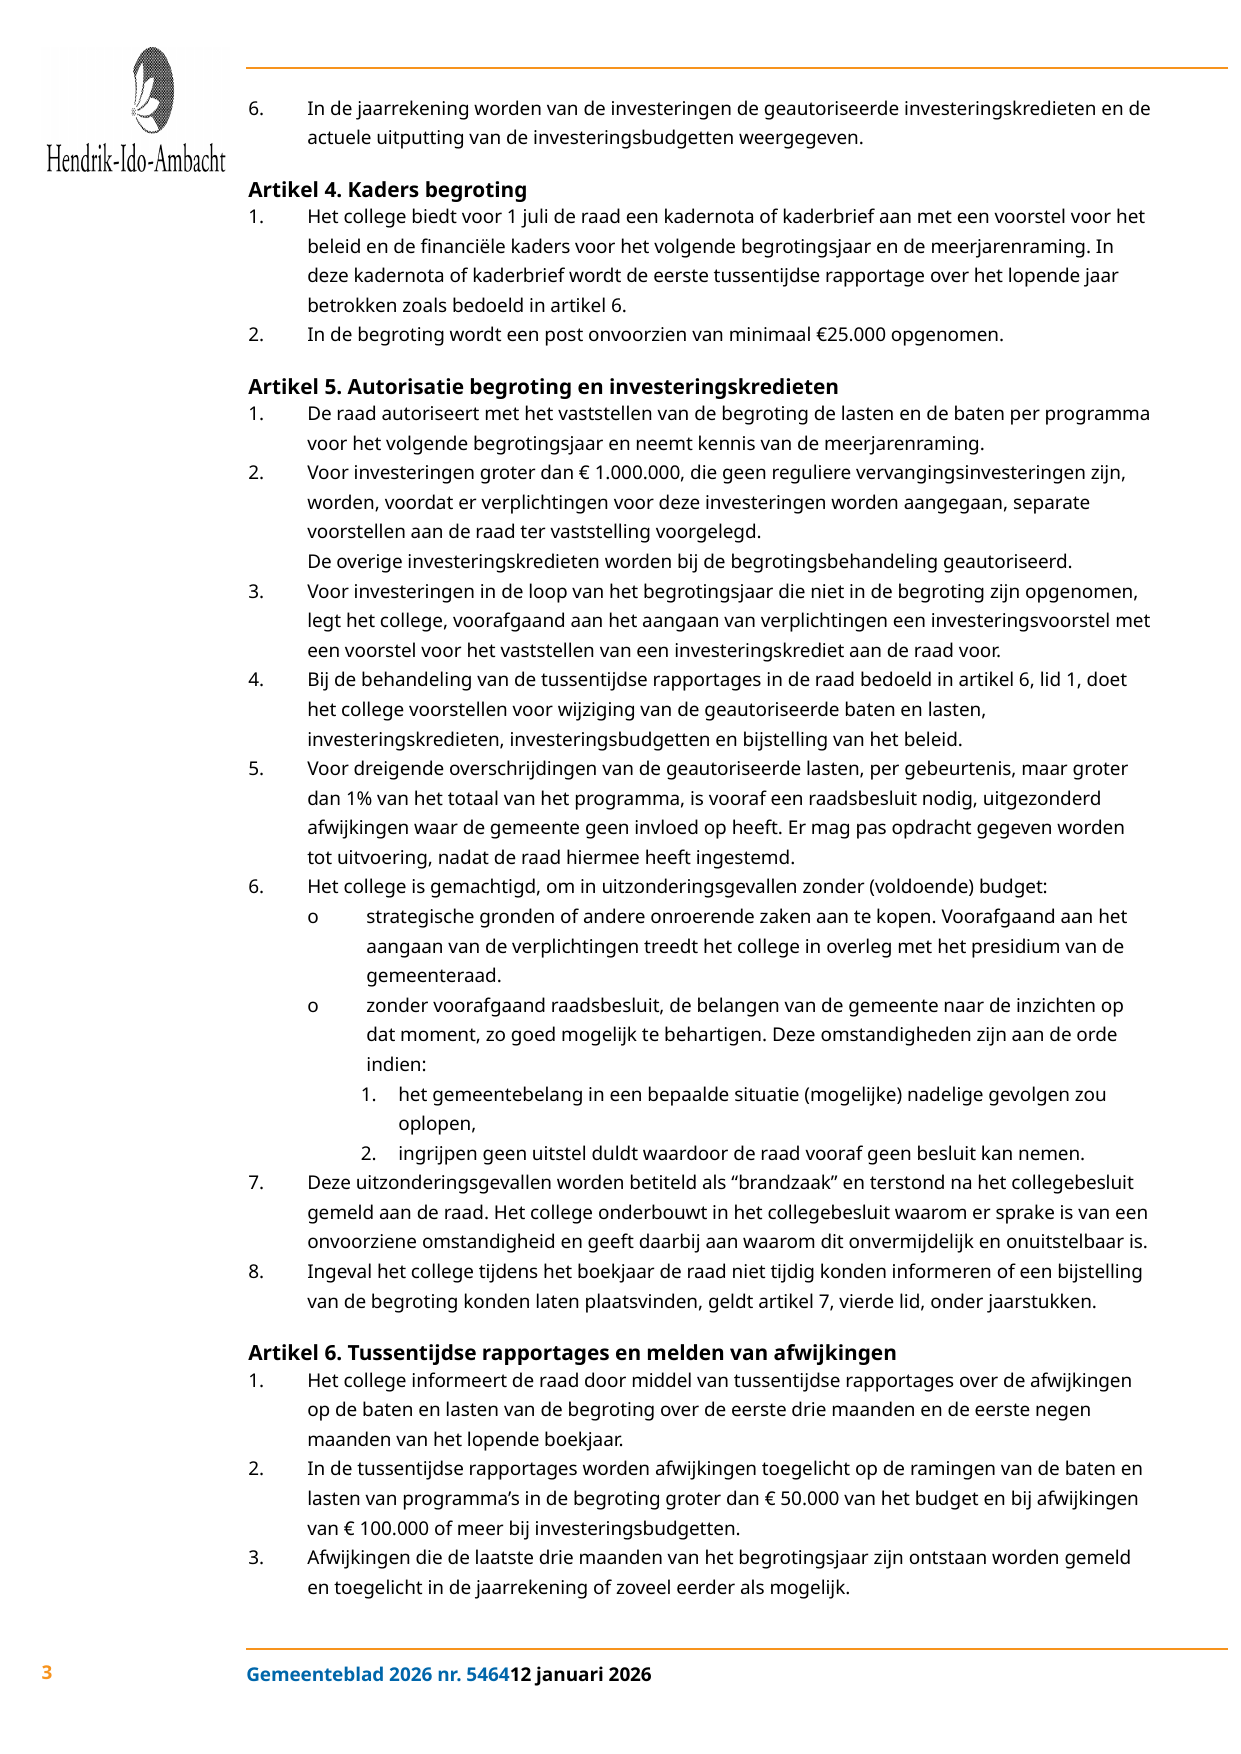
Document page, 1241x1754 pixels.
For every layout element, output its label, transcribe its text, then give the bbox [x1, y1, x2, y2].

list Het college biedt voor 1 juli de raad een kadernota of kaderbrief aan met een voorstel voor het beleid en de financiële kaders voor het volgende begrotingsjaar en de meerjarenraming. In deze kadernota of kaderbrief wordt de eerste tussentijdse rapportage over het lopende jaar betrokken zoals bedoeld in artikel 6. [248, 203, 1152, 318]
list Afwijkingen die de laatste drie maanden van het begrotingsjaar zijn ontstaan worden gemeld en toegelicht in de jaarrekening of zoveel eerder als mogelijk. [248, 1544, 1152, 1599]
text Artikel 4. Kaders begroting [248, 175, 1152, 203]
list Voor investeringen groter dan € 1.000.000, die geen reguliere vervangingsinvesteringen zijn, worden, voordat er verplichtingen voor deze investeringen worden aangegaan, separate voorstellen aan de raad ter vaststelling voorgelegd. [248, 459, 1152, 544]
list Ingeval het college tijdens het boekjaar de raad niet tijdig konden informeren of een bijstelling van de begroting konden laten plaatsvinden, geldt artikel 7, vierde lid, onder jaarstukken. [248, 1258, 1152, 1314]
list ingrijpen geen uitstel duldt waardoor de raad vooraf geen besluit kan nemen. [361, 1140, 1152, 1166]
list De overige investeringskredieten worden bij de begrotingsbehandeling geautoriseerd. [248, 548, 1152, 574]
list Het college is gemachtigd, om in uitzonderingsgevallen zonder (voldoende) budget: [248, 874, 1152, 899]
list Deze uitzonderingsgevallen worden betiteld als “brandzaak” en terstond na het collegebesluit gemeld aan de raad. Het college onderbouwt in het collegebesluit waarom er sprake is van een onvoorziene omstandigheid en geeft daarbij aan waarom dit onvermijdelijk en onuitstelbaar is. [248, 1169, 1152, 1254]
list Voor dreigende overschrijdingen van de geautoriseerde lasten, per gebeurtenis, maar groter dan 1% van het totaal van het programma, is vooraf een raadsbesluit nodig, uitgezonderd afwijkingen waar de gemeente geen invloed op heeft. Er mag pas opdracht gegeven worden tot uitvoering, nadat de raad hiermee heeft ingestemd. [248, 755, 1152, 870]
list zonder voorafgaand raadsbesluit, de belangen van de gemeente naar de inzichten op dat moment, zo goed mogelijk te behartigen. Deze omstandigheden zijn aan de orde indien: [307, 992, 1152, 1077]
text Artikel 6. Tussentijdse rapportages en melden van afwijkingen [248, 1338, 1152, 1367]
list In de begroting wordt een post onvoorzien van minimaal €25.000 opgenomen. [248, 322, 1152, 347]
list Bij de behandeling van de tussentijdse rapportages in de raad bedoeld in artikel 6, lid 1, doet het college voorstellen voor wijziging van de geautoriseerde baten en lasten, investeringskredieten, investeringsbudgetten en bijstelling van het beleid. [248, 667, 1152, 752]
list Voor investeringen in de loop van het begrotingsjaar die niet in de begroting zijn opgenomen, legt het college, voorafgaand aan het aangaan van verplichtingen een investeringsvoorstel met een voorstel voor het vaststellen van een investeringskrediet aan de raad voor. [248, 578, 1152, 663]
list In de jaarrekening worden van de investeringen de geautoriseerde investeringskredieten en de actuele uitputting van de investeringsbudgetten weergegeven. [248, 95, 1152, 150]
text Artikel 5. Autorisatie begroting en investeringskredieten [248, 372, 1152, 400]
list In de tussentijdse rapportages worden afwijkingen toegelicht op de ramingen van de baten en lasten van programma’s in de begroting groter dan € 50.000 van het budget en bij afwijkingen van € 100.000 of meer bij investeringsbudgetten. [248, 1456, 1152, 1540]
list Het college informeert de raad door middel van tussentijdse rapportages over de afwijkingen op de baten en lasten van de begroting over de eerste drie maanden en de eerste negen maanden van het lopende boekjaar. [248, 1367, 1152, 1452]
list het gemeentebelang in een bepaalde situatie (mogelijke) nadelige gevolgen zou oplopen, [361, 1081, 1152, 1136]
list strategische gronden of andere onroerende zaken aan te kopen. Voorafgaand aan het aangaan van de verplichtingen treedt het college in overleg met het presidium van de gemeenteraad. [307, 903, 1152, 988]
list De raad autoriseert met het vaststellen van de begroting de lasten en de baten per programma voor het volgende begrotingsjaar en neemt kennis van de meerjarenraming. [248, 400, 1152, 456]
picture [41, 47, 231, 172]
